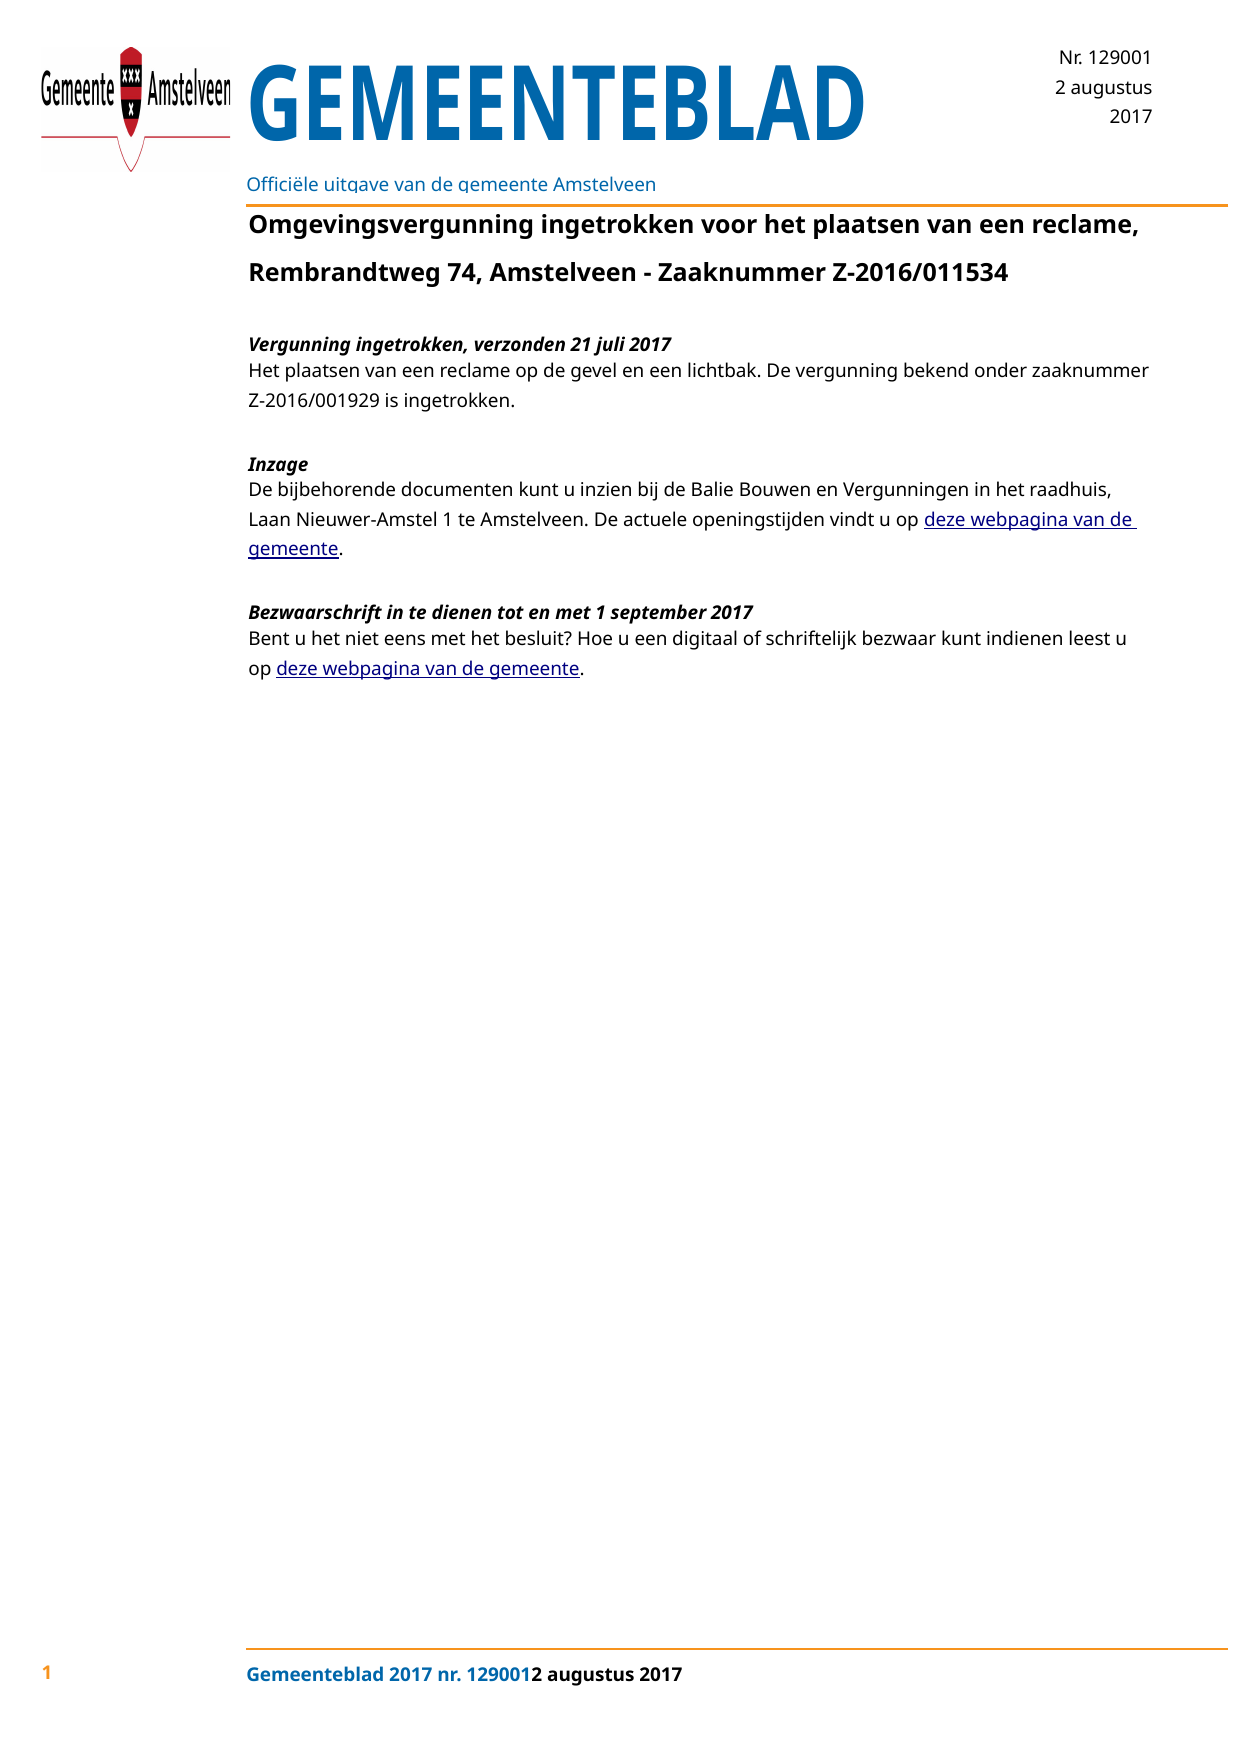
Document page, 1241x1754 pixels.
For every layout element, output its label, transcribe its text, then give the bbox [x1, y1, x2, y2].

picture [41, 47, 231, 172]
text Inzage [248, 451, 1152, 476]
text Bent u het niet eens met het besluit? Hoe u een digitaal of schriftelijk bezwaar kunt indienen leest u op deze webpagina van de gemeente. [248, 625, 1152, 681]
text Het plaatsen van een reclame op de gevel en een lichtbak. De vergunning bekend onder zaaknummer Z-2016/001929 is ingetrokken. [248, 357, 1152, 412]
text De bijbehorende documenten kunt u inzien bij de Balie Bouwen en Vergunningen in het raadhuis, Laan Nieuwer-Amstel 1 te Amstelveen. De actuele openingstijden vindt u op deze webpagina van de gemeente. [248, 476, 1152, 561]
text Vergunning ingetrokken, verzonden 21 juli 2017 [248, 331, 1152, 357]
text Bezwaarschrift in te dienen tot en met 1 september 2017 [248, 599, 1152, 625]
text Omgevingsvergunning ingetrokken voor het plaatsen van een reclame, Rembrandtweg 74, Amstelveen - Zaaknummer Z-2016/011534 [248, 207, 1152, 288]
